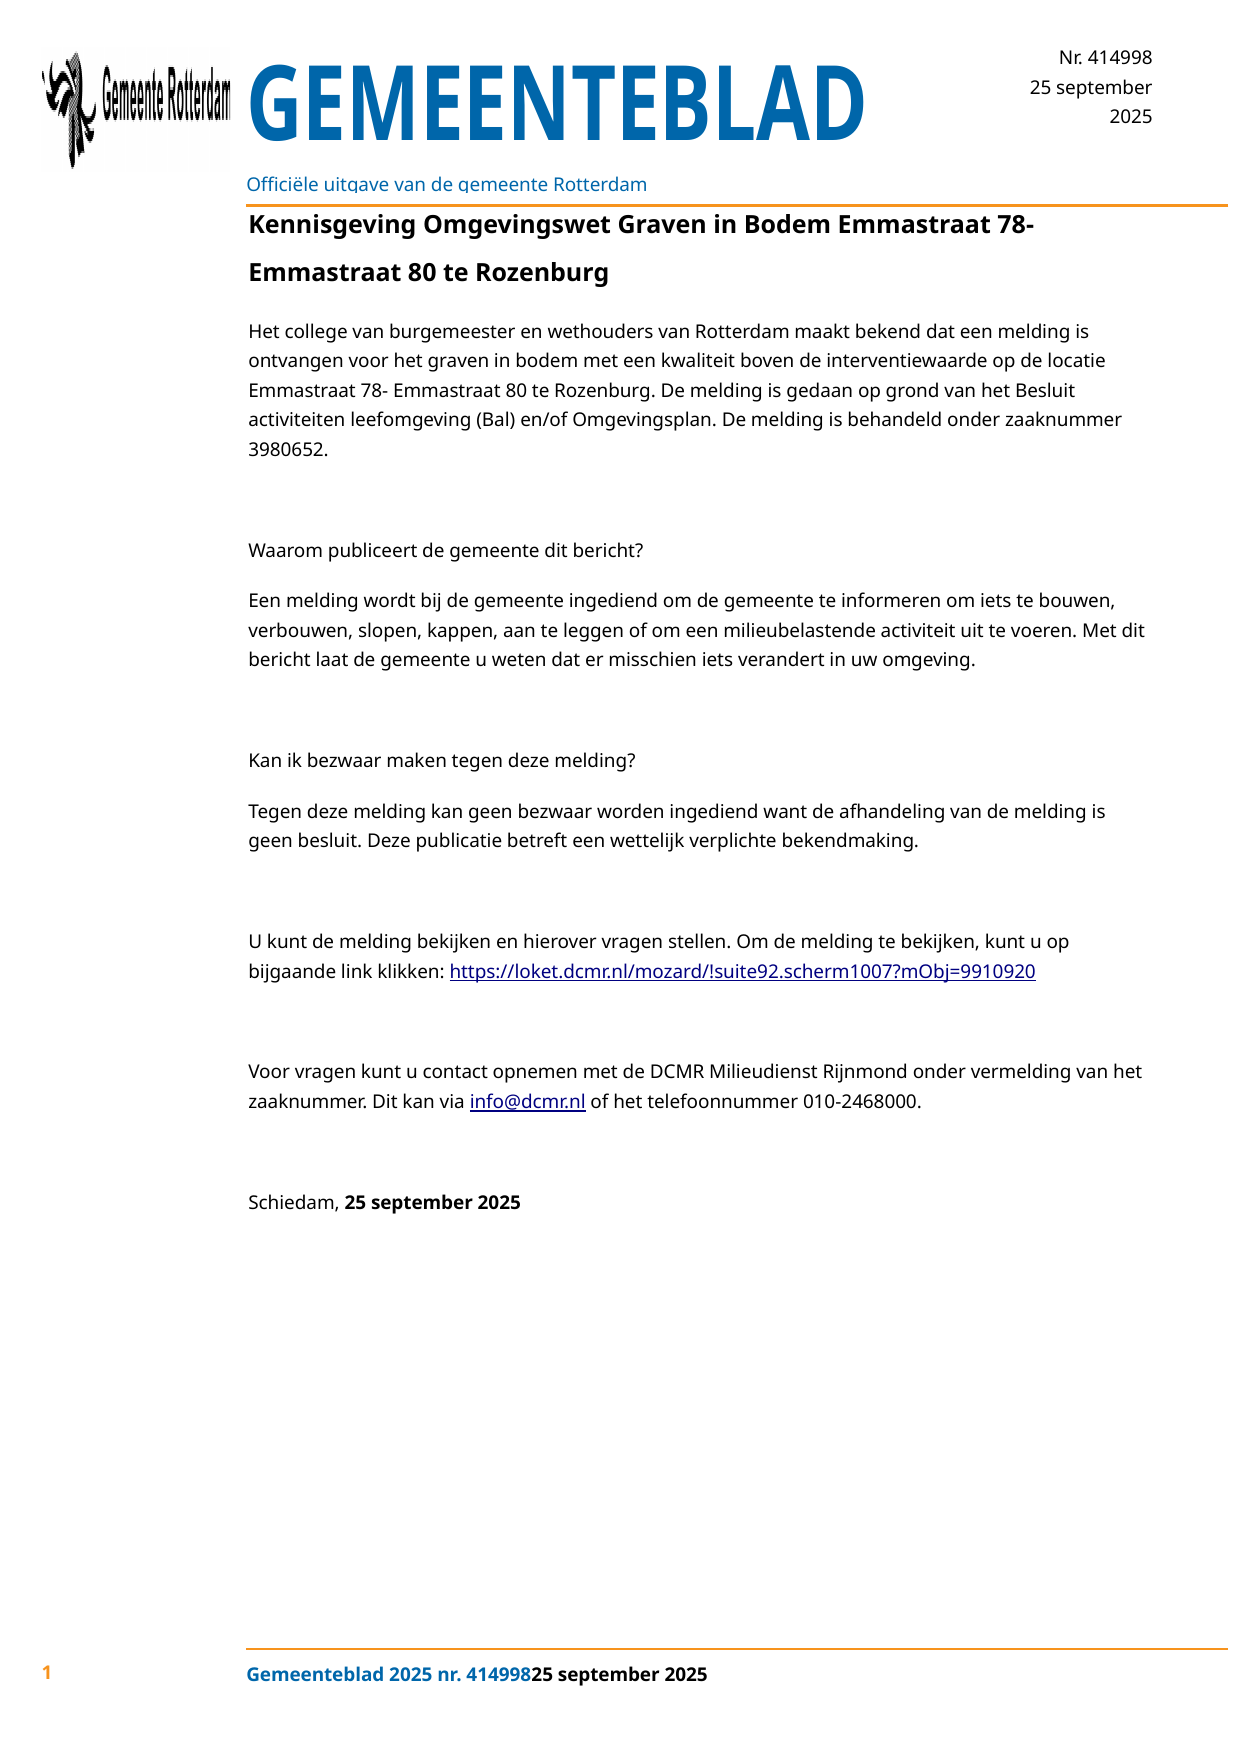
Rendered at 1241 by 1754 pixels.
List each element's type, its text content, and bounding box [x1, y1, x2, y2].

text Schiedam, 25 september 2025 [248, 1189, 1152, 1215]
text Tegen deze melding kan geen bezwaar worden ingediend want de afhandeling van de melding is geen besluit. Deze publicatie betreft een wettelijk verplichte bekendmaking. [248, 798, 1152, 853]
text Het college van burgemeester en wethouders van Rotterdam maakt bekend dat een melding is ontvangen voor het graven in bodem met een kwaliteit boven de interventiewaarde op de locatie Emmastraat 78- Emmastraat 80 te Rozenburg. De melding is gedaan op grond van het Besluit activiteiten leefomgeving (Bal) en/of Omgevingsplan. De melding is behandeld onder zaaknummer 3980652. [248, 318, 1152, 462]
text Waarom publiceert de gemeente dit bericht? [248, 537, 1152, 563]
text Een melding wordt bij de gemeente ingediend om de gemeente te informeren om iets te bouwen, verbouwen, slopen, kappen, aan te leggen of om een milieubelastende activiteit uit te voeren. Met dit bericht laat de gemeente u weten dat er misschien iets verandert in uw omgeving. [248, 587, 1152, 672]
text Kennisgeving Omgevingswet Graven in Bodem Emmastraat 78- Emmastraat 80 te Rozenburg [248, 207, 1152, 288]
picture [41, 47, 231, 172]
text Voor vragen kunt u contact opnemen met de DCMR Milieudienst Rijnmond onder vermelding van het zaaknummer. Dit kan via info@dcmr.nl of het telefoonnummer 010‑2468000. [248, 1059, 1152, 1114]
text U kunt de melding bekijken en hierover vragen stellen. Om de melding te bekijken, kunt u op bijgaande link klikken: https://loket.dcmr.nl/mozard/!suite92.scherm1007?mObj=9910920 [248, 928, 1152, 984]
text Kan ik bezwaar maken tegen deze melding? [248, 747, 1152, 773]
